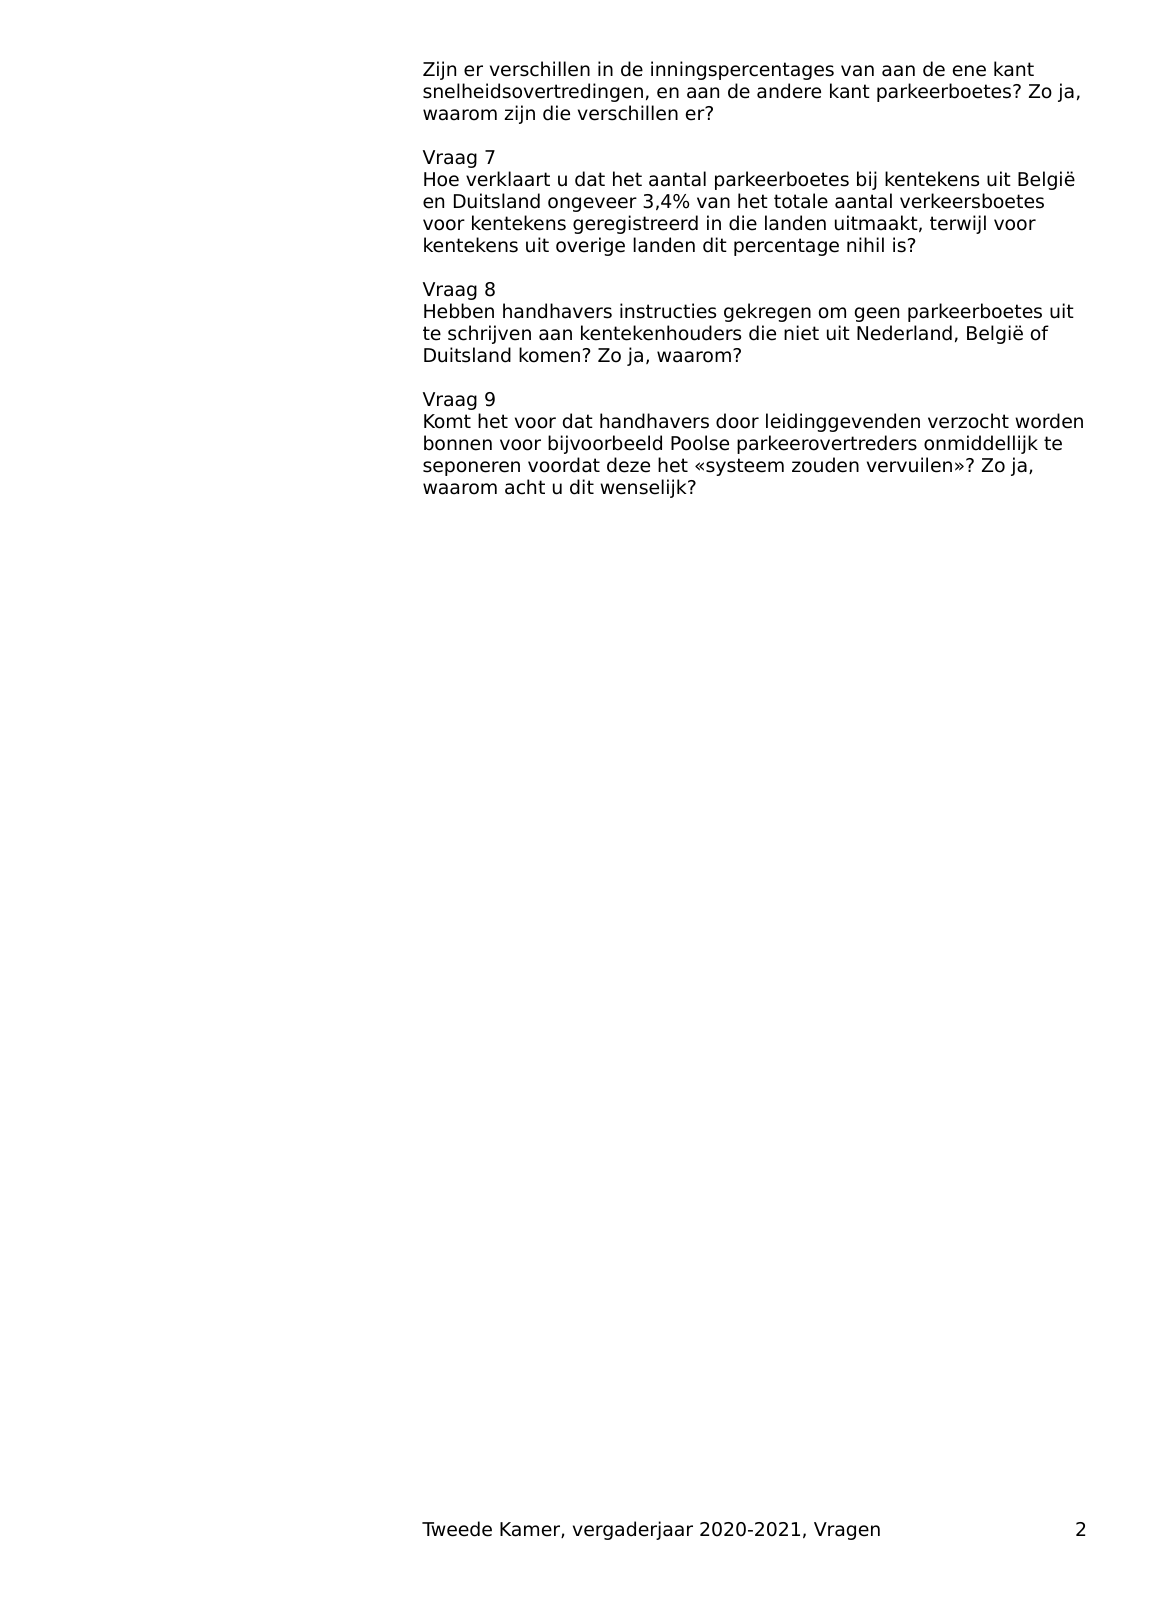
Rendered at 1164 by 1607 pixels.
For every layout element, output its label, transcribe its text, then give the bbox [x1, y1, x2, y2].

text Vraag 7 [422, 147, 1087, 169]
text Hebben handhavers instructies gekregen om geen parkeerboetes uit te schrijven aan kentekenhouders die niet uit Nederland, België of Duitsland komen? Zo ja, waarom? [422, 301, 1087, 367]
text Hoe verklaart u dat het aantal parkeerboetes bij kentekens uit België en Duitsland ongeveer 3,4% van het totale aantal verkeersboetes voor kentekens geregistreerd in die landen uitmaakt, terwijl voor kentekens uit overige landen dit percentage nihil is? [422, 169, 1087, 257]
text Zijn er verschillen in de inningspercentages van aan de ene kant snelheidsovertredingen, en aan de andere kant parkeerboetes? Zo ja, waarom zijn die verschillen er? [422, 59, 1087, 125]
text Vraag 8 [422, 279, 1087, 301]
text Vraag 9 [422, 389, 1087, 411]
text Komt het voor dat handhavers door leidinggevenden verzocht worden bonnen voor bijvoorbeeld Poolse parkeerovertreders onmiddellijk te seponeren voordat deze het «systeem zouden vervuilen»? Zo ja, waarom acht u dit wenselijk? [422, 411, 1087, 499]
